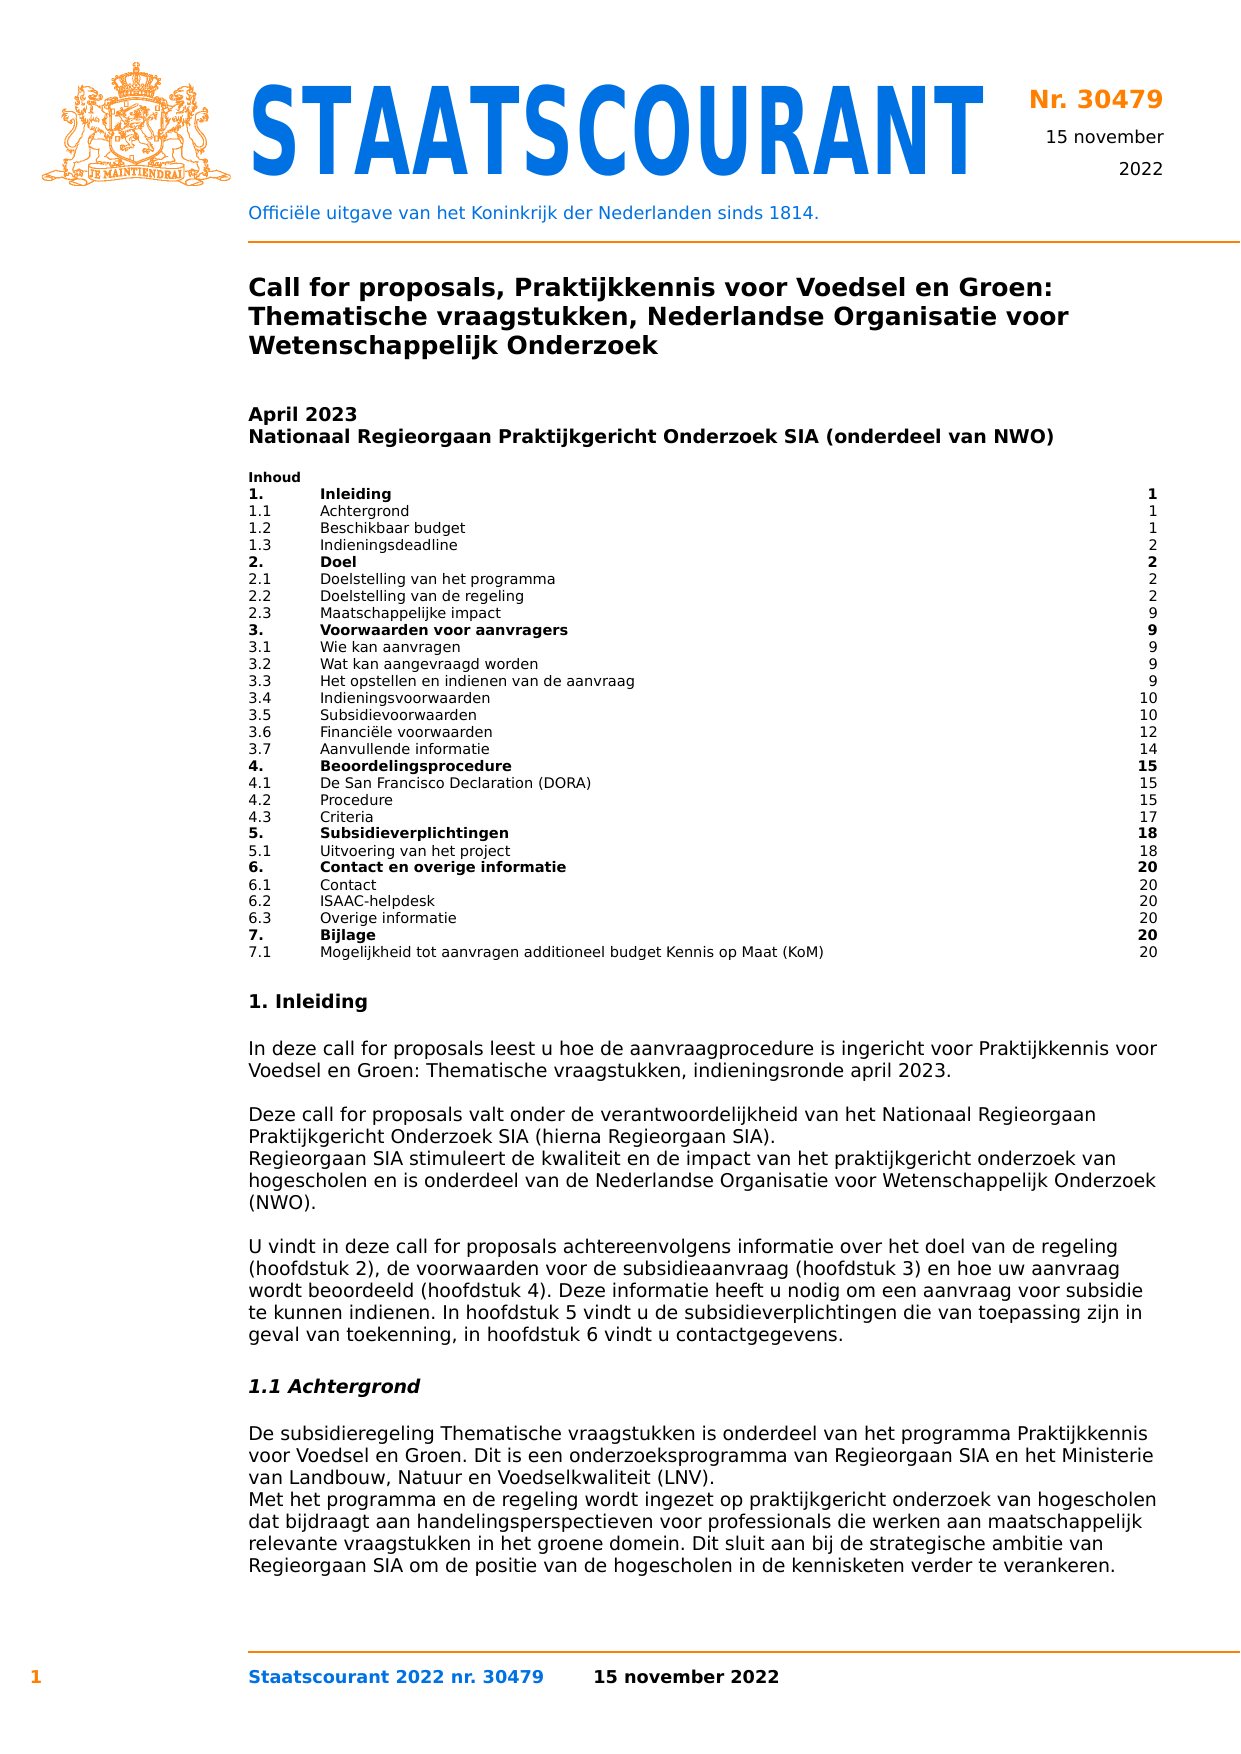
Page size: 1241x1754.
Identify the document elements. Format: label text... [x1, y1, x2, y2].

table_cell Subsidievoorwaarden [314, 707, 1057, 723]
table_cell 7. [248, 927, 314, 944]
table_cell 9 [1057, 622, 1163, 639]
table_cell Het opstellen en indienen van de aanvraag [314, 673, 1057, 689]
table_cell 2022 [998, 153, 1240, 203]
table_cell Achtergrond [314, 503, 1057, 520]
table_cell 3.3 [248, 673, 314, 689]
table_cell Aanvullende informatie [314, 741, 1057, 757]
table_cell 2. [248, 554, 314, 571]
table_cell Doel [314, 554, 1057, 571]
table_cell Doelstelling van de regeling [314, 588, 1057, 605]
table_cell Procedure [314, 791, 1057, 808]
table_cell 15 november [998, 121, 1240, 153]
table_cell 4.1 [248, 775, 314, 791]
table_cell 2.3 [248, 605, 314, 622]
table_cell ISAAC-helpdesk [314, 893, 1057, 910]
table_cell Officiële uitgave van het Koninkrijk der Nederlanden sinds 1814. [248, 203, 1240, 241]
table_cell Doelstelling van het programma [314, 571, 1057, 588]
table_cell 3.6 [248, 724, 314, 741]
table_cell 20 [1057, 927, 1163, 944]
table_cell 3.5 [248, 707, 314, 723]
table_cell 17 [1057, 809, 1163, 825]
table_cell 9 [1057, 673, 1163, 689]
table_cell 18 [1057, 825, 1163, 842]
table_cell 2 [1057, 571, 1163, 588]
table_cell 3. [248, 622, 314, 639]
table_cell 1. [248, 486, 314, 503]
table_cell 20 [1057, 910, 1163, 927]
table_cell 3.7 [248, 741, 314, 757]
table_cell 9 [1057, 605, 1163, 622]
text In deze call for proposals leest u hoe de aanvraagprocedure is ingericht voor Praktijkkennis voor Voedsel en Groen: Thematische vraagstukken, indieningsronde april 2023. [248, 1038, 1163, 1082]
table_cell 12 [1057, 724, 1163, 741]
table_cell 15 [1057, 791, 1163, 808]
table_cell 1 [1057, 503, 1163, 520]
table_cell Wat kan aangevraagd worden [314, 656, 1057, 673]
table_cell Wie kan aanvragen [314, 639, 1057, 656]
table_cell 20 [1057, 876, 1163, 893]
table_header STAATSCOURANT [248, 62, 998, 203]
table_cell 15 [1057, 775, 1163, 791]
table_cell 18 [1057, 843, 1163, 859]
table_cell 3.4 [248, 690, 314, 707]
table_cell Indieningsvoorwaarden [314, 690, 1057, 707]
subtitle 1.1 Achtergrond [248, 1376, 1163, 1398]
table_cell 1 [1057, 520, 1163, 537]
table_cell 3.2 [248, 656, 314, 673]
table_cell 9 [1057, 639, 1163, 656]
table_cell 2.1 [248, 571, 314, 588]
table_cell Inleiding [314, 486, 1057, 503]
table_cell 2 [1057, 537, 1163, 554]
table_cell 20 [1057, 944, 1163, 961]
subtitle Call for proposals, Praktijkkennis voor Voedsel en Groen: Thematische vraagstukken, Nederlandse Organisatie voor Wetenschappelijk Onderzoek [248, 273, 1163, 361]
table_cell Bijlage [314, 927, 1057, 944]
table_cell 10 [1057, 690, 1163, 707]
text U vindt in deze call for proposals achtereenvolgens informatie over het doel van de regeling (hoofdstuk 2), de voorwaarden voor de subsidieaanvraag (hoofdstuk 3) en hoe uw aanvraag wordt beoordeeld (hoofdstuk 4). Deze informatie heeft u nodig om een aanvraag voor subsidie te kunnen indienen. In hoofdstuk 5 vindt u de subsidieverplichtingen die van toepassing zijn in geval van toekenning, in hoofdstuk 6 vindt u contactgegevens. [248, 1236, 1163, 1346]
table_cell 1.3 [248, 537, 314, 554]
table_header Inhoud [248, 470, 1163, 486]
table_cell Contact [314, 876, 1057, 893]
table_cell 20 [1057, 859, 1163, 876]
table_cell 20 [1057, 893, 1163, 910]
table_cell 6. [248, 859, 314, 876]
table_cell 4.3 [248, 809, 314, 825]
table_cell 3.1 [248, 639, 314, 656]
table_cell Uitvoering van het project [314, 843, 1057, 859]
table_cell Voorwaarden voor aanvragers [314, 622, 1057, 639]
table_cell 4.2 [248, 791, 314, 808]
table_cell Contact en overige informatie [314, 859, 1057, 876]
table_cell 10 [1057, 707, 1163, 723]
table_cell 5.1 [248, 843, 314, 859]
table_cell 15 [1057, 758, 1163, 774]
text April 2023 [248, 404, 1163, 426]
table_cell 6.1 [248, 876, 314, 893]
text Regieorgaan SIA stimuleert de kwaliteit en de impact van het praktijkgericht onderzoek van hogescholen en is onderdeel van de Nederlandse Organisatie voor Wetenschappelijk Onderzoek (NWO). [248, 1148, 1163, 1214]
text Met het programma en de regeling wordt ingezet op praktijkgericht onderzoek van hogescholen dat bijdraagt aan handelingsperspectieven voor professionals die werken aan maatschappelijk relevante vraagstukken in het groene domein. Dit sluit aan bij de strategische ambitie van Regieorgaan SIA om de positie van de hogescholen in de kennisketen verder te verankeren. [248, 1489, 1163, 1577]
table_cell 2 [1057, 554, 1163, 571]
table_header Nr. 30479 [998, 62, 1240, 121]
text Nationaal Regieorgaan Praktijkgericht Onderzoek SIA (onderdeel van NWO) [248, 426, 1163, 448]
table_cell 9 [1057, 656, 1163, 673]
text De subsidieregeling Thematische vraagstukken is onderdeel van het programma Praktijkkennis voor Voedsel en Groen. Dit is een onderzoeksprogramma van Regieorgaan SIA en het Ministerie van Landbouw, Natuur en Voedselkwaliteit (LNV). [248, 1423, 1163, 1489]
table_cell Subsidieverplichtingen [314, 825, 1057, 842]
table_cell 14 [1057, 741, 1163, 757]
subtitle 1. Inleiding [248, 991, 1163, 1013]
table_cell 7.1 [248, 944, 314, 961]
table_cell 6.2 [248, 893, 314, 910]
table_cell 5. [248, 825, 314, 842]
text Deze call for proposals valt onder de verantwoordelijkheid van het Nationaal Regieorgaan Praktijkgericht Onderzoek SIA (hierna Regieorgaan SIA). [248, 1104, 1163, 1148]
table_cell Indieningsdeadline [314, 537, 1057, 554]
table_cell 1.1 [248, 503, 314, 520]
table_cell 6.3 [248, 910, 314, 927]
table_cell Maatschappelijke impact [314, 605, 1057, 622]
table_cell Beoordelingsprocedure [314, 758, 1057, 774]
table_cell Financiële voorwaarden [314, 724, 1057, 741]
table_cell 1.2 [248, 520, 314, 537]
table_cell Criteria [314, 809, 1057, 825]
table_cell Overige informatie [314, 910, 1057, 927]
picture [41, 62, 231, 186]
table_cell De San Francisco Declaration (DORA) [314, 775, 1057, 791]
table_cell Beschikbaar budget [314, 520, 1057, 537]
table_header [25, 62, 248, 241]
table_cell 2 [1057, 588, 1163, 605]
table_cell 4. [248, 758, 314, 774]
table_cell 2.2 [248, 588, 314, 605]
table_cell 1 [1057, 486, 1163, 503]
table_cell Mogelijkheid tot aanvragen additioneel budget Kennis op Maat (KoM) [314, 944, 1057, 961]
